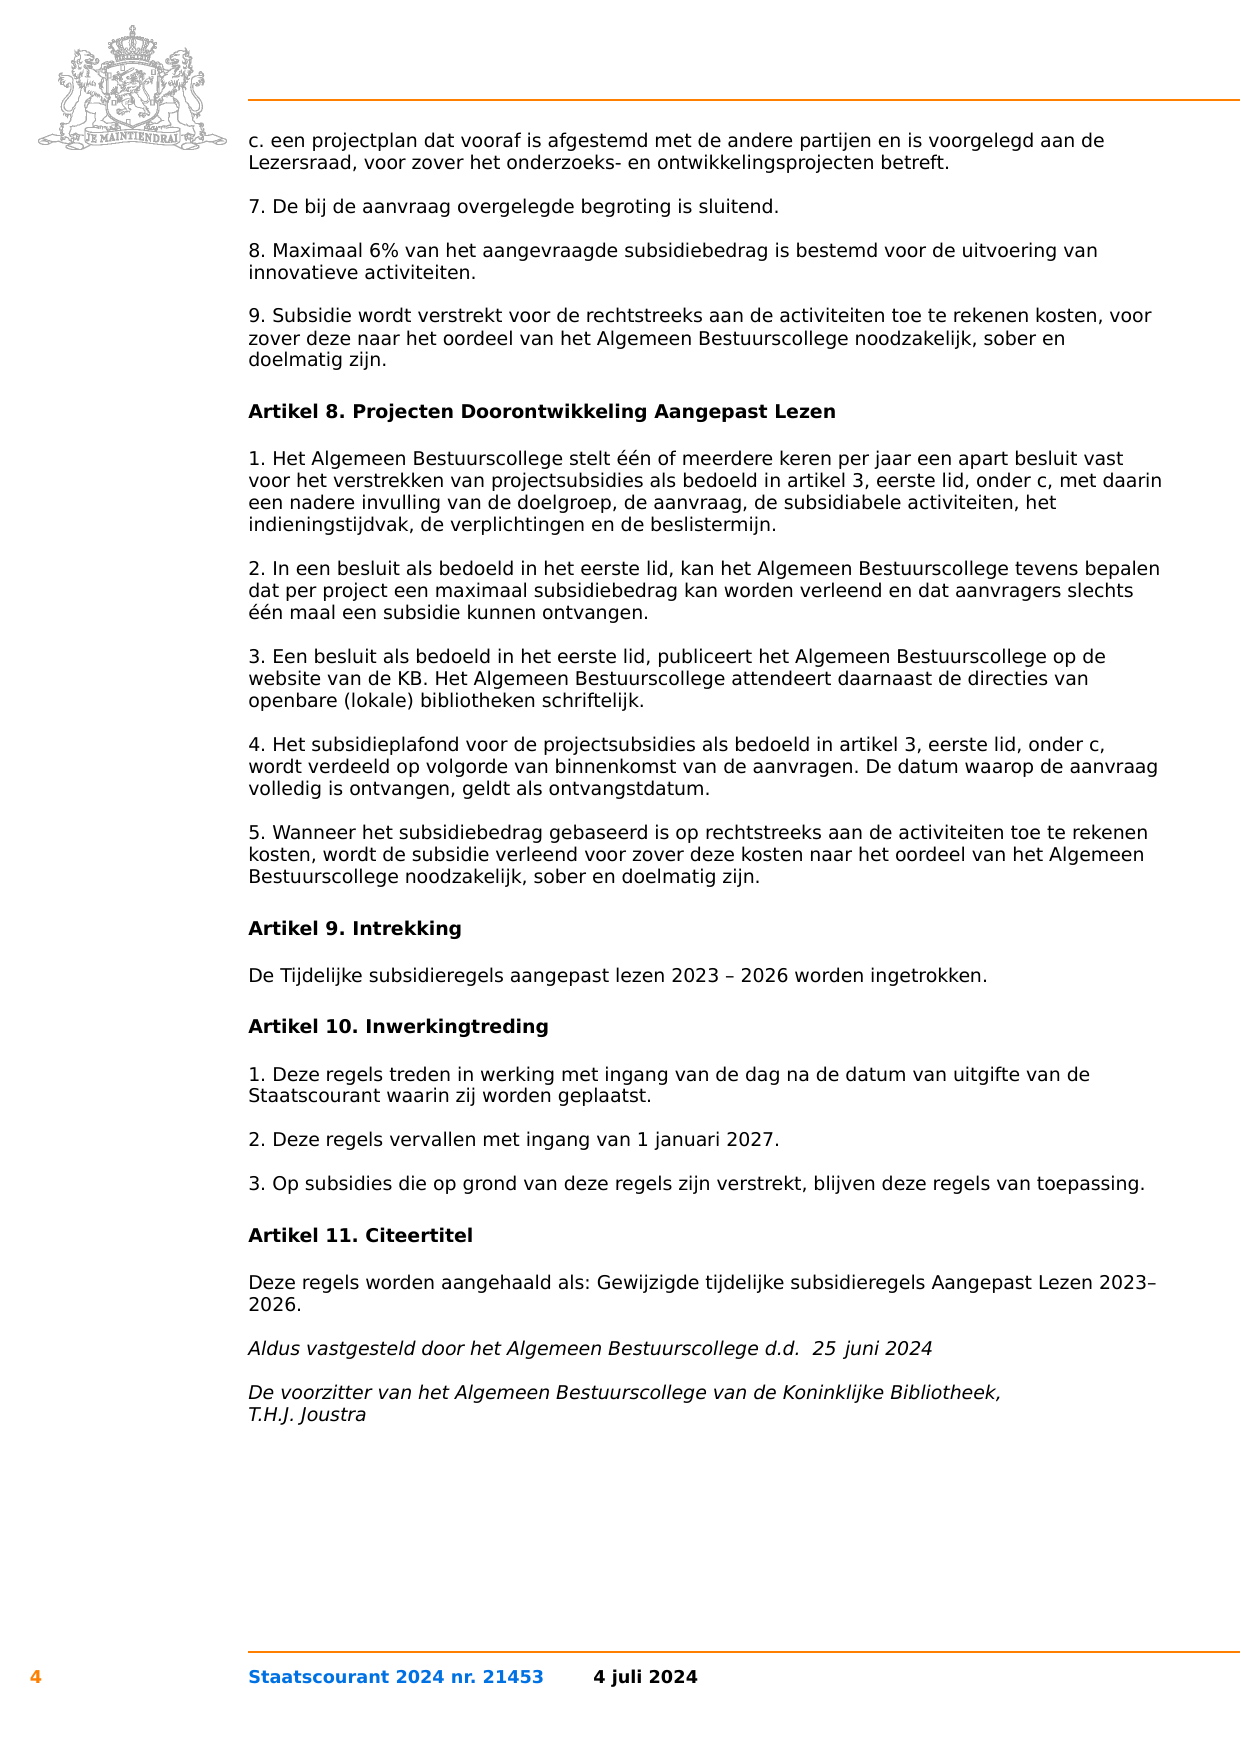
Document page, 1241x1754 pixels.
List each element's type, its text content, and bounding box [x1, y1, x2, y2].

subtitle Artikel 11. Citeertitel [248, 1225, 1163, 1247]
subtitle Artikel 9. Intrekking [248, 917, 1163, 939]
text c. een projectplan dat vooraf is afgestemd met de andere partijen en is voorgelegd aan de Lezersraad, voor zover het onderzoeks- en ontwikkelingsprojecten betreft. [248, 130, 1163, 174]
text 1. Het Algemeen Bestuurscollege stelt één of meerdere keren per jaar een apart besluit vast voor het verstrekken van projectsubsidies als bedoeld in artikel 3, eerste lid, onder c, met daarin een nadere invulling van de doelgroep, de aanvraag, de subsidiabele activiteiten, het indieningstijdvak, de verplichtingen en de beslistermijn. [248, 448, 1163, 536]
text Deze regels worden aangehaald als: Gewijzigde tijdelijke subsidieregels Aangepast Lezen 2023–2026. [248, 1272, 1163, 1316]
text De Tijdelijke subsidieregels aangepast lezen 2023 – 2026 worden ingetrokken. [248, 964, 1163, 986]
text 5. Wanneer het subsidiebedrag gebaseerd is op rechtstreeks aan de activiteiten toe te rekenen kosten, wordt de subsidie verleend voor zover deze kosten naar het oordeel van het Algemeen Bestuurscollege noodzakelijk, sober en doelmatig zijn. [248, 822, 1163, 887]
text 8. Maximaal 6% van het aangevraagde subsidiebedrag is bestemd voor de uitvoering van innovatieve activiteiten. [248, 239, 1163, 283]
text 3. Op subsidies die op grond van deze regels zijn verstrekt, blijven deze regels van toepassing. [248, 1173, 1163, 1195]
text 3. Een besluit als bedoeld in het eerste lid, publiceert het Algemeen Bestuurscollege op de website van de KB. Het Algemeen Bestuurscollege attendeert daarnaast de directies van openbare (lokale) bibliotheken schriftelijk. [248, 646, 1163, 712]
text 2. In een besluit als bedoeld in het eerste lid, kan het Algemeen Bestuurscollege tevens bepalen dat per project een maximaal subsidiebedrag kan worden verleend en dat aanvragers slechts één maal een subsidie kunnen ontvangen. [248, 558, 1163, 624]
text 1. Deze regels treden in werking met ingang van de dag na de datum van uitgifte van de Staatscourant waarin zij worden geplaatst. [248, 1063, 1163, 1107]
text 9. Subsidie wordt verstrekt voor de rechtstreeks aan de activiteiten toe te rekenen kosten, voor zover deze naar het oordeel van het Algemeen Bestuurscollege noodzakelijk, sober en doelmatig zijn. [248, 305, 1163, 371]
subtitle Artikel 10. Inwerkingtreding [248, 1016, 1163, 1038]
subtitle Artikel 8. Projecten Doorontwikkeling Aangepast Lezen [248, 401, 1163, 423]
text 7. De bij de aanvraag overgelegde begroting is sluitend. [248, 196, 1163, 218]
text 4. Het subsidieplafond voor de projectsubsidies als bedoeld in artikel 3, eerste lid, onder c, wordt verdeeld op volgorde van binnenkomst van de aanvragen. De datum waarop de aanvraag volledig is ontvangen, geldt als ontvangstdatum. [248, 734, 1163, 800]
text Aldus vastgesteld door het Algemeen Bestuurscollege d.d. 25 juni 2024 [248, 1338, 1163, 1360]
text De voorzitter van het Algemeen Bestuurscollege van de Koninklijke Bibliotheek, T.H.J. Joustra [248, 1382, 1163, 1426]
text 2. Deze regels vervallen met ingang van 1 januari 2027. [248, 1129, 1163, 1151]
picture [38, 25, 227, 150]
